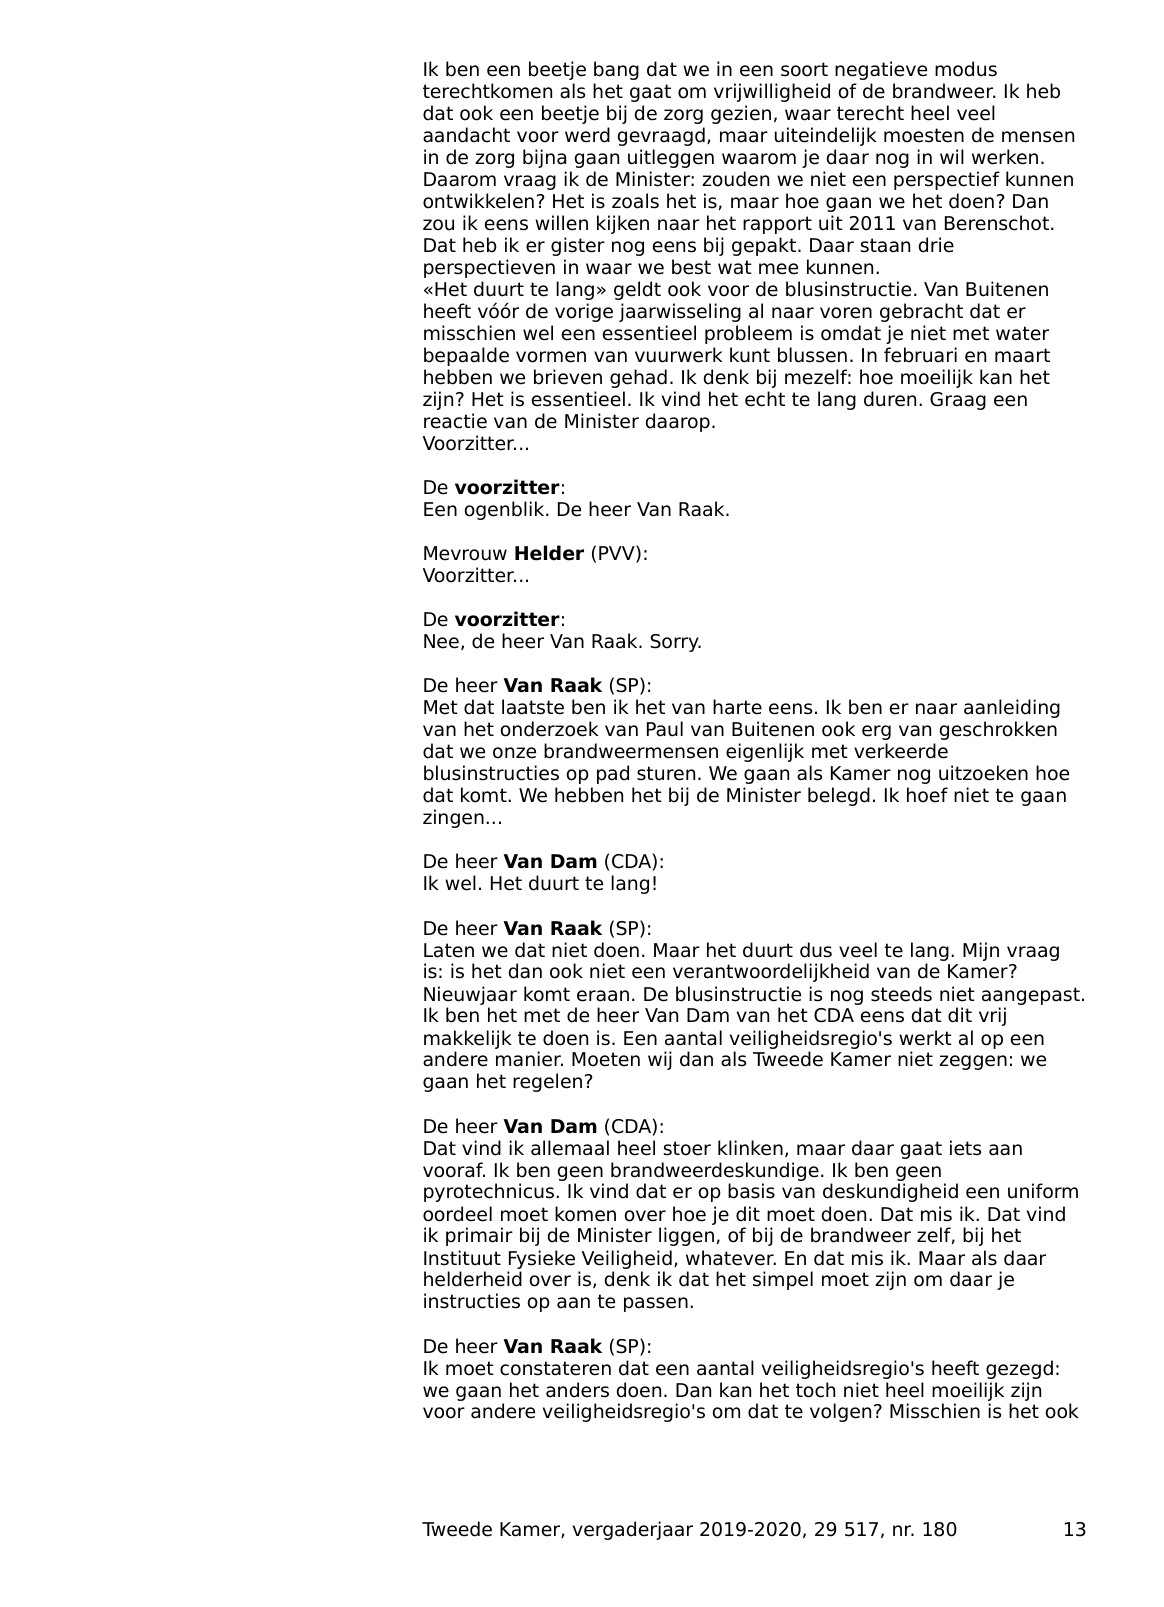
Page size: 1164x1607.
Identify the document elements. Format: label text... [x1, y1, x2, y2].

text Voorzitter... [422, 565, 1087, 587]
text «Het duurt te lang» geldt ook voor de blusinstructie. Van Buitenen heeft vóór de vorige jaarwisseling al naar voren gebracht dat er misschien wel een essentieel probleem is omdat je niet met water bepaalde vormen van vuurwerk kunt blussen. In februari en maart hebben we brieven gehad. Ik denk bij mezelf: hoe moeilijk kan het zijn? Het is essentieel. Ik vind het echt te lang duren. Graag een reactie van de Minister daarop. [422, 279, 1087, 433]
text Nee, de heer Van Raak. Sorry. [422, 631, 1087, 653]
text Ik wel. Het duurt te lang! [422, 873, 1087, 895]
text Ik moet constateren dat een aantal veiligheidsregio's heeft gezegd: we gaan het anders doen. Dan kan het toch niet heel moeilijk zijn voor andere veiligheidsregio's om dat te volgen? Misschien is het ook [422, 1357, 1087, 1423]
text Met dat laatste ben ik het van harte eens. Ik ben er naar aanleiding van het onderzoek van Paul van Buitenen ook erg van geschrokken dat we onze brandweermensen eigenlijk met verkeerde blusinstructies op pad sturen. We gaan als Kamer nog uitzoeken hoe dat komt. We hebben het bij de Minister belegd. Ik hoef niet te gaan zingen... [422, 697, 1087, 829]
text De heer Van Raak (SP): [422, 917, 1087, 939]
text Een ogenblik. De heer Van Raak. [422, 499, 1087, 521]
text De heer Van Raak (SP): [422, 675, 1087, 697]
text De heer Van Dam (CDA): [422, 851, 1087, 873]
text De voorzitter: [422, 477, 1087, 499]
text Mevrouw Helder (PVV): [422, 543, 1087, 565]
text Laten we dat niet doen. Maar het duurt dus veel te lang. Mijn vraag is: is het dan ook niet een verantwoordelijkheid van de Kamer? Nieuwjaar komt eraan. De blusinstructie is nog steeds niet aangepast. Ik ben het met de heer Van Dam van het CDA eens dat dit vrij makkelijk te doen is. Een aantal veiligheidsregio's werkt al op een andere manier. Moeten wij dan als Tweede Kamer niet zeggen: we gaan het regelen? [422, 939, 1087, 1093]
text Ik ben een beetje bang dat we in een soort negatieve modus terechtkomen als het gaat om vrijwilligheid of de brandweer. Ik heb dat ook een beetje bij de zorg gezien, waar terecht heel veel aandacht voor werd gevraagd, maar uiteindelijk moesten de mensen in de zorg bijna gaan uitleggen waarom je daar nog in wil werken. Daarom vraag ik de Minister: zouden we niet een perspectief kunnen ontwikkelen? Het is zoals het is, maar hoe gaan we het doen? Dan zou ik eens willen kijken naar het rapport uit 2011 van Berenschot. Dat heb ik er gister nog eens bij gepakt. Daar staan drie perspectieven in waar we best wat mee kunnen. [422, 59, 1087, 279]
text Dat vind ik allemaal heel stoer klinken, maar daar gaat iets aan vooraf. Ik ben geen brandweerdeskundige. Ik ben geen pyrotechnicus. Ik vind dat er op basis van deskundigheid een uniform oordeel moet komen over hoe je dit moet doen. Dat mis ik. Dat vind ik primair bij de Minister liggen, of bij de brandweer zelf, bij het Instituut Fysieke Veiligheid, whatever. En dat mis ik. Maar als daar helderheid over is, denk ik dat het simpel moet zijn om daar je instructies op aan te passen. [422, 1137, 1087, 1313]
text Voorzitter... [422, 433, 1087, 455]
text De heer Van Raak (SP): [422, 1336, 1087, 1357]
text De heer Van Dam (CDA): [422, 1116, 1087, 1137]
text De voorzitter: [422, 609, 1087, 631]
